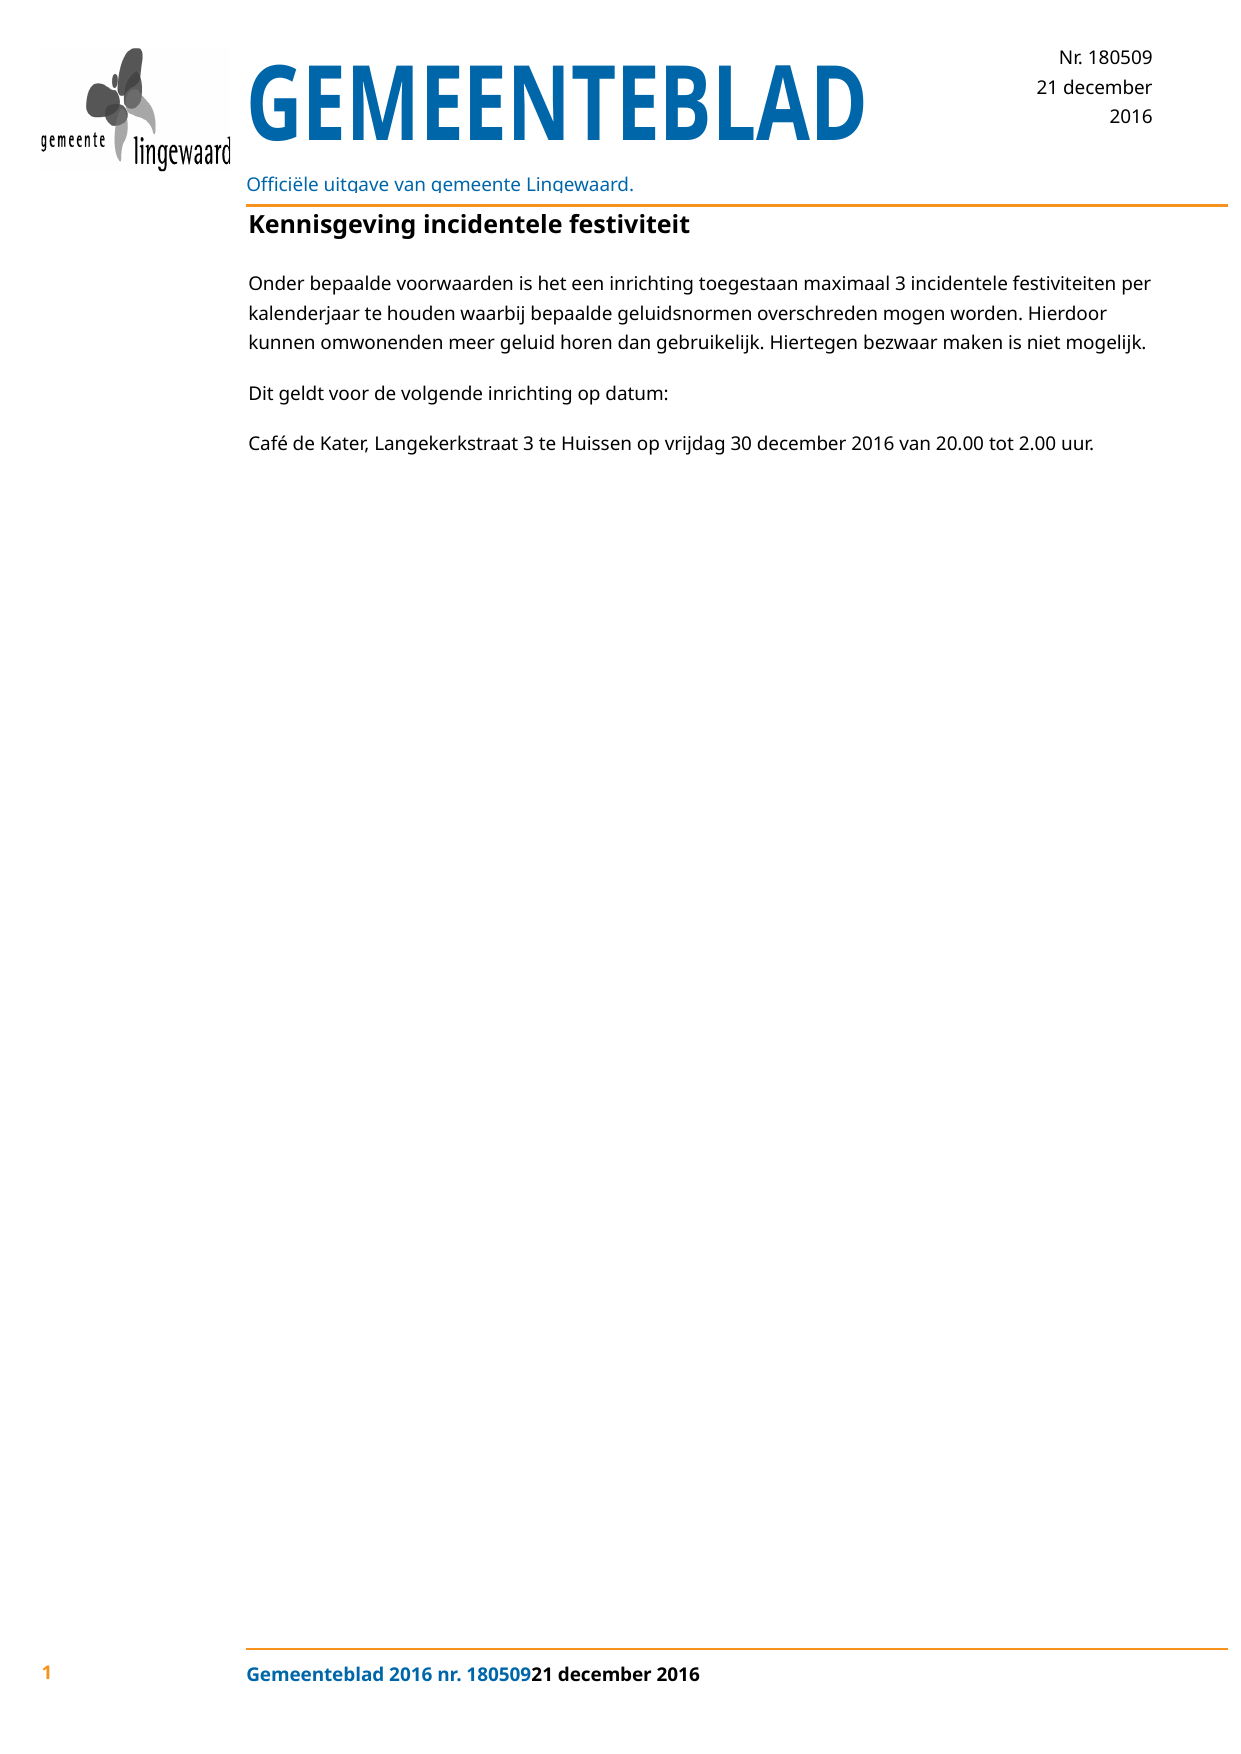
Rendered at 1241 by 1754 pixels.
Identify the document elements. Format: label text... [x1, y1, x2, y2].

text Café de Kater, Langekerkstraat 3 te Huissen op vrijdag 30 december 2016 van 20.00 tot 2.00 uur. [248, 430, 1152, 456]
picture [41, 47, 231, 172]
text Dit geldt voor de volgende inrichting op datum: [248, 380, 1152, 406]
text Onder bepaalde voorwaarden is het een inrichting toegestaan maximaal 3 incidentele festiviteiten per kalenderjaar te houden waarbij bepaalde geluidsnormen overschreden mogen worden. Hierdoor kunnen omwonenden meer geluid horen dan gebruikelijk. Hiertegen bezwaar maken is niet mogelijk. [248, 270, 1152, 355]
text Kennisgeving incidentele festiviteit [248, 207, 1152, 241]
